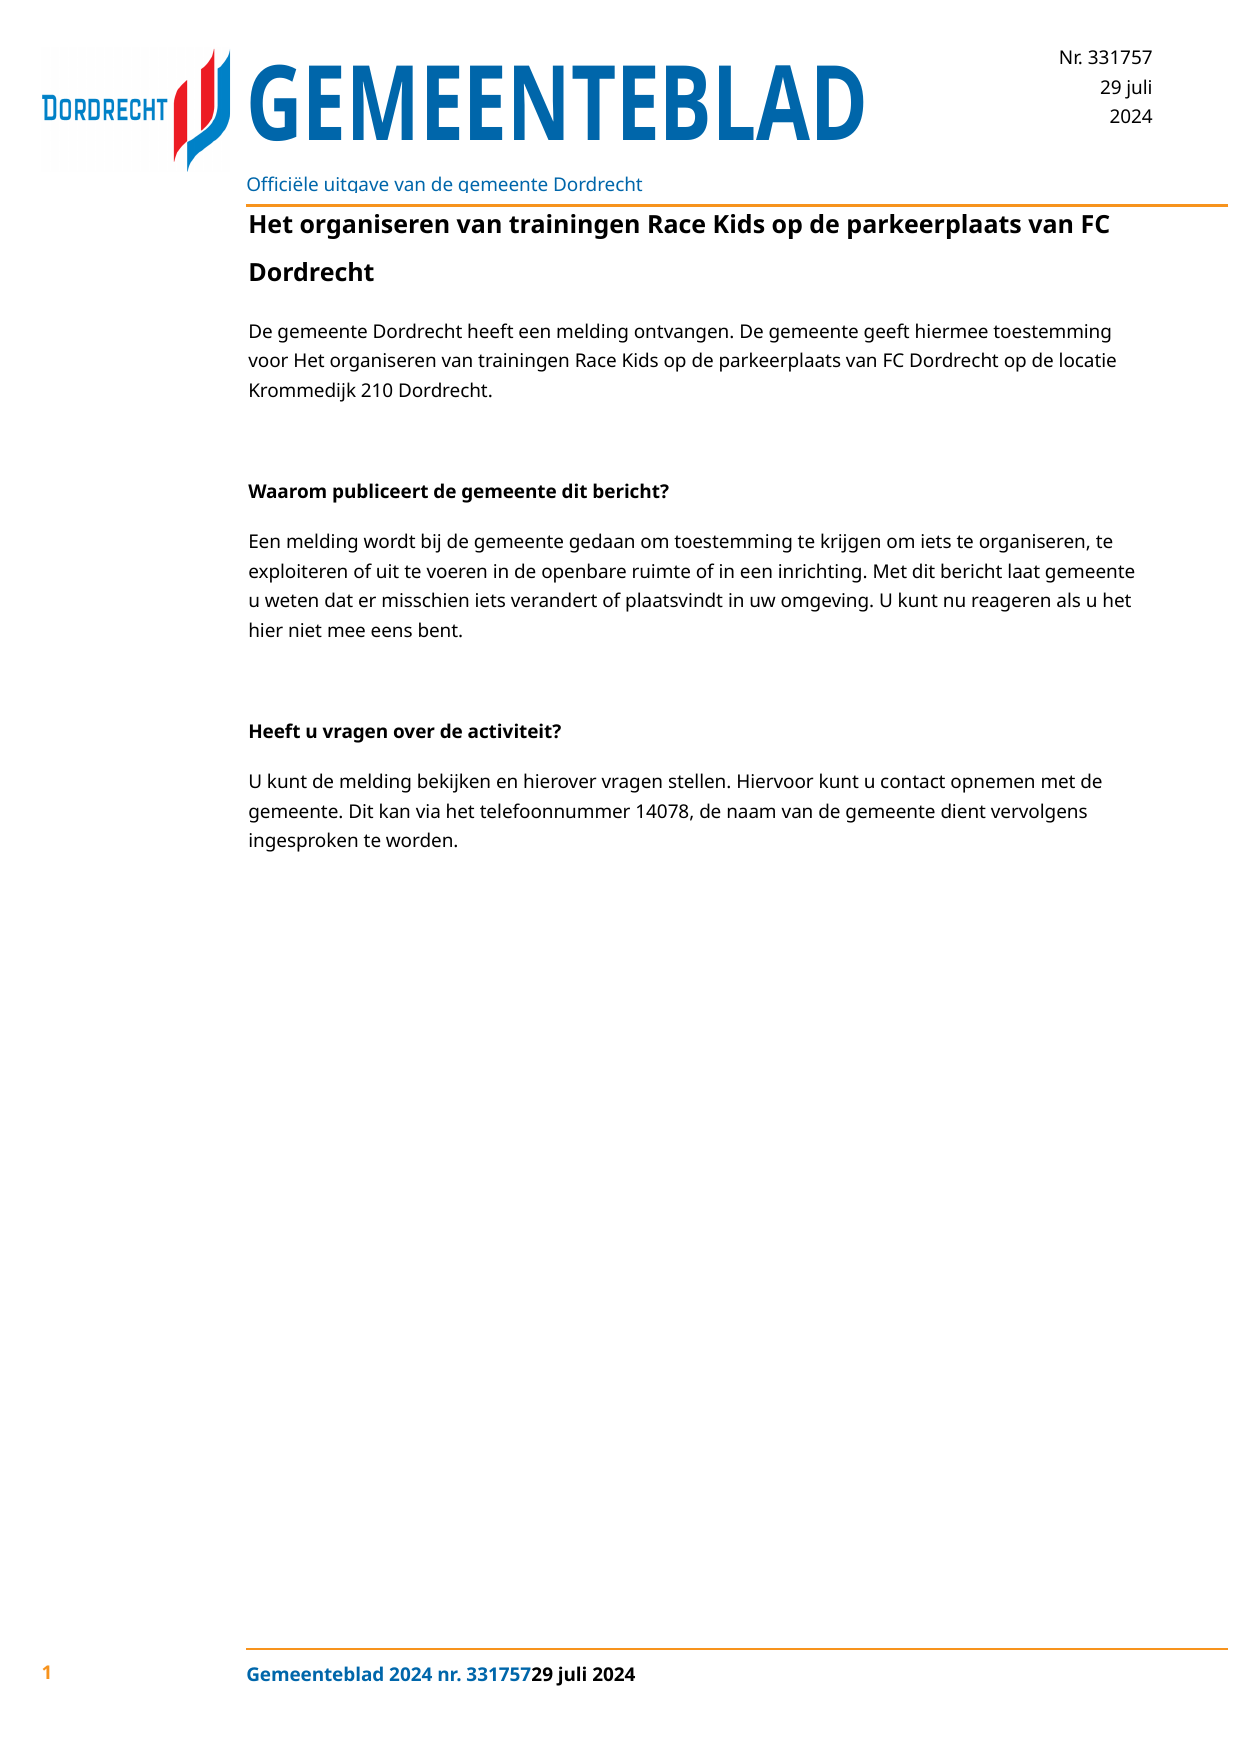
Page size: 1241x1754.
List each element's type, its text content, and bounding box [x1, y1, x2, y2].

picture [41, 47, 231, 172]
text Het organiseren van trainingen Race Kids op de parkeerplaats van FC Dordrecht [248, 207, 1152, 288]
text Waarom publiceert de gemeente dit bericht? [248, 478, 1152, 504]
text Een melding wordt bij de gemeente gedaan om toestemming te krijgen om iets te organiseren, te exploiteren of uit te voeren in de openbare ruimte of in een inrichting. Met dit bericht laat gemeente u weten dat er misschien iets verandert of plaatsvindt in uw omgeving. U kunt nu reageren als u het hier niet mee eens bent. [248, 528, 1152, 643]
text U kunt de melding bekijken en hierover vragen stellen. Hiervoor kunt u contact opnemen met de gemeente. Dit kan via het telefoonnummer 14078, de naam van de gemeente dient vervolgens ingesproken te worden. [248, 768, 1152, 853]
text Heeft u vragen over de activiteit? [248, 718, 1152, 744]
text De gemeente Dordrecht heeft een melding ontvangen. De gemeente geeft hiermee toestemming voor Het organiseren van trainingen Race Kids op de parkeerplaats van FC Dordrecht op de locatie Krommedijk 210 Dordrecht. [248, 318, 1152, 403]
